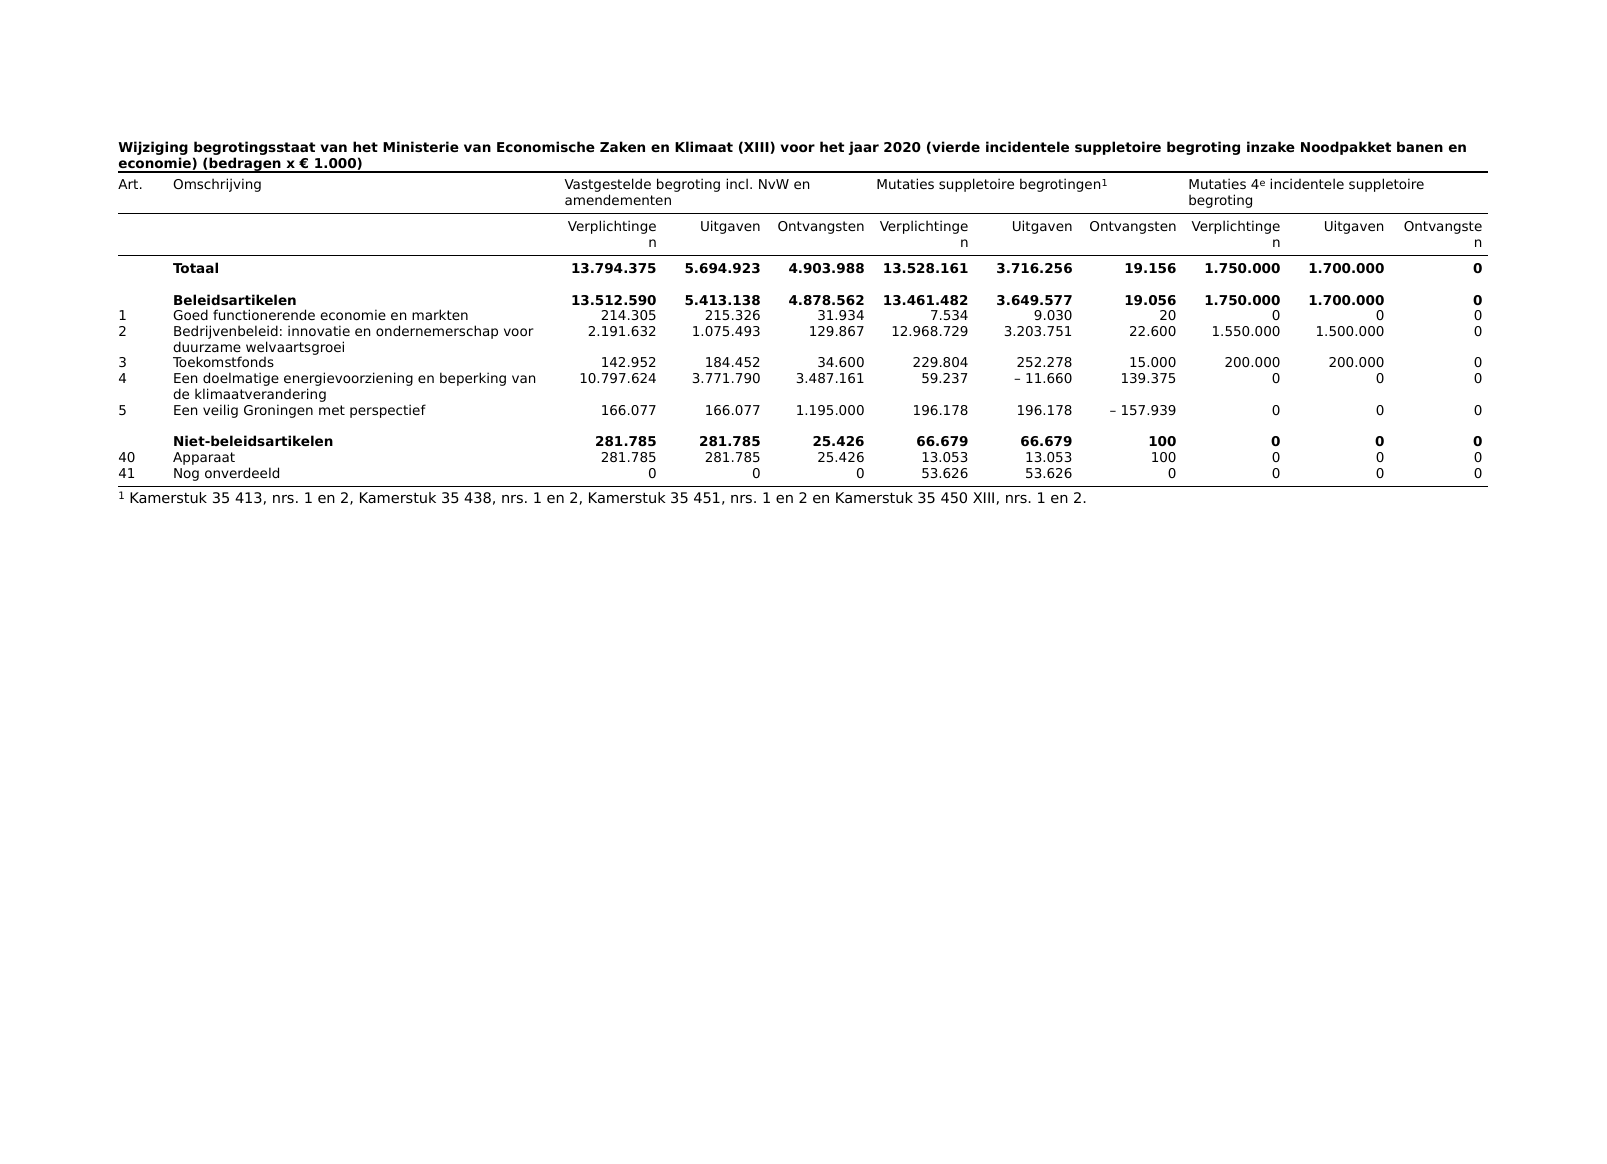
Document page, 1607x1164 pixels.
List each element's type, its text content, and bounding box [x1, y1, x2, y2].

table_cell 1.195.000 [766, 403, 870, 418]
table_cell 3.203.751 [974, 324, 1078, 355]
table_cell 5.694.923 [663, 256, 766, 277]
table_cell 0 [1390, 465, 1488, 486]
table_cell 0 [1286, 434, 1390, 450]
table_cell 0 [766, 465, 870, 486]
table_cell 19.156 [1078, 256, 1182, 277]
table_cell 2 [118, 324, 167, 355]
table_cell 1 Kamerstuk 35 413, nrs. 1 en 2, Kamerstuk 35 438, nrs. 1 en 2, Kamerstuk 35 451, nrs. 1 en 2 en Kamerstuk 35 450 XIII, nrs. 1 en 2. [118, 487, 1488, 507]
table_cell [118, 214, 167, 255]
table_cell [1286, 277, 1390, 292]
table_cell 13.512.590 [559, 293, 662, 308]
table_cell 281.785 [559, 434, 662, 450]
table_cell 0 [1390, 403, 1488, 418]
table_cell [559, 277, 662, 292]
table_cell Ontvangsten [1390, 214, 1488, 255]
table_cell 13.461.482 [870, 293, 974, 308]
table_cell Uitgaven [663, 214, 766, 255]
table_cell 214.305 [559, 308, 662, 324]
table_cell 20 [1078, 308, 1182, 324]
table_cell Totaal [167, 256, 558, 277]
table_cell 229.804 [870, 355, 974, 371]
table_cell – 157.939 [1078, 403, 1182, 418]
table_cell 0 [1286, 465, 1390, 486]
table_cell 129.867 [766, 324, 870, 355]
table_cell [870, 418, 974, 434]
table_cell 0 [1182, 308, 1286, 324]
table_cell [974, 277, 1078, 292]
table_cell 0 [1182, 450, 1286, 465]
table_cell 3 [118, 355, 167, 371]
table_cell 0 [1286, 403, 1390, 418]
table_cell 196.178 [974, 403, 1078, 418]
table_cell 66.679 [974, 434, 1078, 450]
table_cell 1.750.000 [1182, 256, 1286, 277]
table_cell 0 [1182, 403, 1286, 418]
table_cell [766, 277, 870, 292]
table_cell [1390, 418, 1488, 434]
table_cell Goed functionerende economie en markten [167, 308, 558, 324]
table_cell 4.903.988 [766, 256, 870, 277]
table_cell 3.771.790 [663, 371, 766, 402]
table_cell Een doelmatige energievoorziening en beperking van de klimaatverandering [167, 371, 558, 402]
table_cell 10.797.624 [559, 371, 662, 402]
table_cell 1.075.493 [663, 324, 766, 355]
table_cell 34.600 [766, 355, 870, 371]
table_cell 13.053 [974, 450, 1078, 465]
table_cell 200.000 [1286, 355, 1390, 371]
table_cell 0 [1390, 450, 1488, 465]
table_cell 1.700.000 [1286, 293, 1390, 308]
table_cell 281.785 [663, 450, 766, 465]
table_cell [1078, 418, 1182, 434]
table_cell 1 [118, 308, 167, 324]
table_cell 1.750.000 [1182, 293, 1286, 308]
table_cell Mutaties 4e incidentele suppletoire begroting [1182, 173, 1488, 213]
table_cell 0 [1390, 293, 1488, 308]
table_cell 59.237 [870, 371, 974, 402]
table_cell 0 [1286, 308, 1390, 324]
table_cell [870, 277, 974, 292]
table_cell 5.413.138 [663, 293, 766, 308]
table_cell Art. [118, 173, 167, 213]
table_cell 4.878.562 [766, 293, 870, 308]
table_cell 1.700.000 [1286, 256, 1390, 277]
table_cell [167, 418, 558, 434]
table_cell 3.487.161 [766, 371, 870, 402]
table_cell 53.626 [974, 465, 1078, 486]
table_cell Mutaties suppletoire begrotingen1 [870, 173, 1182, 213]
table_cell 0 [1286, 450, 1390, 465]
table_cell Een veilig Groningen met perspectief [167, 403, 558, 418]
table_cell [118, 434, 167, 450]
table_cell 1.550.000 [1182, 324, 1286, 355]
table_cell 22.600 [1078, 324, 1182, 355]
table_cell 31.934 [766, 308, 870, 324]
table_cell 19.056 [1078, 293, 1182, 308]
table_cell 0 [1390, 324, 1488, 355]
table_cell 281.785 [559, 450, 662, 465]
table_cell Bedrijvenbeleid: innovatie en ondernemerschap voor duurzame welvaartsgroei [167, 324, 558, 355]
table_cell 184.452 [663, 355, 766, 371]
table_cell 0 [1390, 434, 1488, 450]
table_cell Nog onverdeeld [167, 465, 558, 486]
table_cell 0 [1182, 434, 1286, 450]
table_cell [559, 418, 662, 434]
table_cell 0 [1390, 371, 1488, 402]
table_cell 3.649.577 [974, 293, 1078, 308]
table_cell Uitgaven [974, 214, 1078, 255]
table_cell 100 [1078, 450, 1182, 465]
table_cell 139.375 [1078, 371, 1182, 402]
table_cell 13.053 [870, 450, 974, 465]
table_cell 142.952 [559, 355, 662, 371]
table_cell 5 [118, 403, 167, 418]
table_cell [1182, 418, 1286, 434]
table_cell – 11.660 [974, 371, 1078, 402]
table_cell 0 [1390, 355, 1488, 371]
table_cell 0 [663, 465, 766, 486]
table_cell [663, 277, 766, 292]
table_cell 281.785 [663, 434, 766, 450]
table_cell Toekomstfonds [167, 355, 558, 371]
table_cell 0 [1390, 256, 1488, 277]
table_cell [118, 293, 167, 308]
table_cell [1390, 277, 1488, 292]
table_cell 12.968.729 [870, 324, 974, 355]
table_cell [766, 418, 870, 434]
table_cell [1182, 277, 1286, 292]
table_cell 7.534 [870, 308, 974, 324]
table_cell [118, 256, 167, 277]
table_cell 53.626 [870, 465, 974, 486]
table_cell 3.716.256 [974, 256, 1078, 277]
table_cell Omschrijving [167, 173, 558, 213]
table_cell 2.191.632 [559, 324, 662, 355]
table_cell Uitgaven [1286, 214, 1390, 255]
table_cell 13.794.375 [559, 256, 662, 277]
table_cell 0 [1182, 371, 1286, 402]
table_cell 0 [1182, 465, 1286, 486]
table_cell 0 [1390, 308, 1488, 324]
table_cell 215.326 [663, 308, 766, 324]
table_cell 9.030 [974, 308, 1078, 324]
table_cell 4 [118, 371, 167, 402]
table_cell Beleidsartikelen [167, 293, 558, 308]
table_cell 15.000 [1078, 355, 1182, 371]
table_cell [167, 277, 558, 292]
table_cell 25.426 [766, 450, 870, 465]
table_cell 40 [118, 450, 167, 465]
table_cell Verplichtingen [870, 214, 974, 255]
table_cell 1.500.000 [1286, 324, 1390, 355]
table_cell [118, 277, 167, 292]
table_cell 0 [559, 465, 662, 486]
table_cell 166.077 [559, 403, 662, 418]
table_cell 41 [118, 465, 167, 486]
table_header Wijziging begrotingsstaat van het Ministerie van Economische Zaken en Klimaat (XIII) voor het jaar 2020 (vierde incidentele suppletoire begroting inzake Noodpakket banen en economie) (bedragen x € 1.000) [118, 140, 1488, 171]
table_cell [1078, 277, 1182, 292]
table_cell 166.077 [663, 403, 766, 418]
table_cell 0 [1286, 371, 1390, 402]
table_cell 25.426 [766, 434, 870, 450]
table_cell 66.679 [870, 434, 974, 450]
table_cell Ontvangsten [1078, 214, 1182, 255]
table_cell 13.528.161 [870, 256, 974, 277]
table_cell [118, 418, 167, 434]
table_cell 200.000 [1182, 355, 1286, 371]
table_cell [1286, 418, 1390, 434]
table_cell 100 [1078, 434, 1182, 450]
table_cell Verplichtingen [559, 214, 662, 255]
table_cell Verplichtingen [1182, 214, 1286, 255]
table_cell 196.178 [870, 403, 974, 418]
table_cell Ontvangsten [766, 214, 870, 255]
table_cell 252.278 [974, 355, 1078, 371]
table_cell [663, 418, 766, 434]
table_cell [974, 418, 1078, 434]
table_cell Apparaat [167, 450, 558, 465]
table_cell Niet-beleidsartikelen [167, 434, 558, 450]
table_cell 0 [1078, 465, 1182, 486]
table_cell [167, 214, 558, 255]
table_cell Vastgestelde begroting incl. NvW en amendementen [559, 173, 870, 213]
